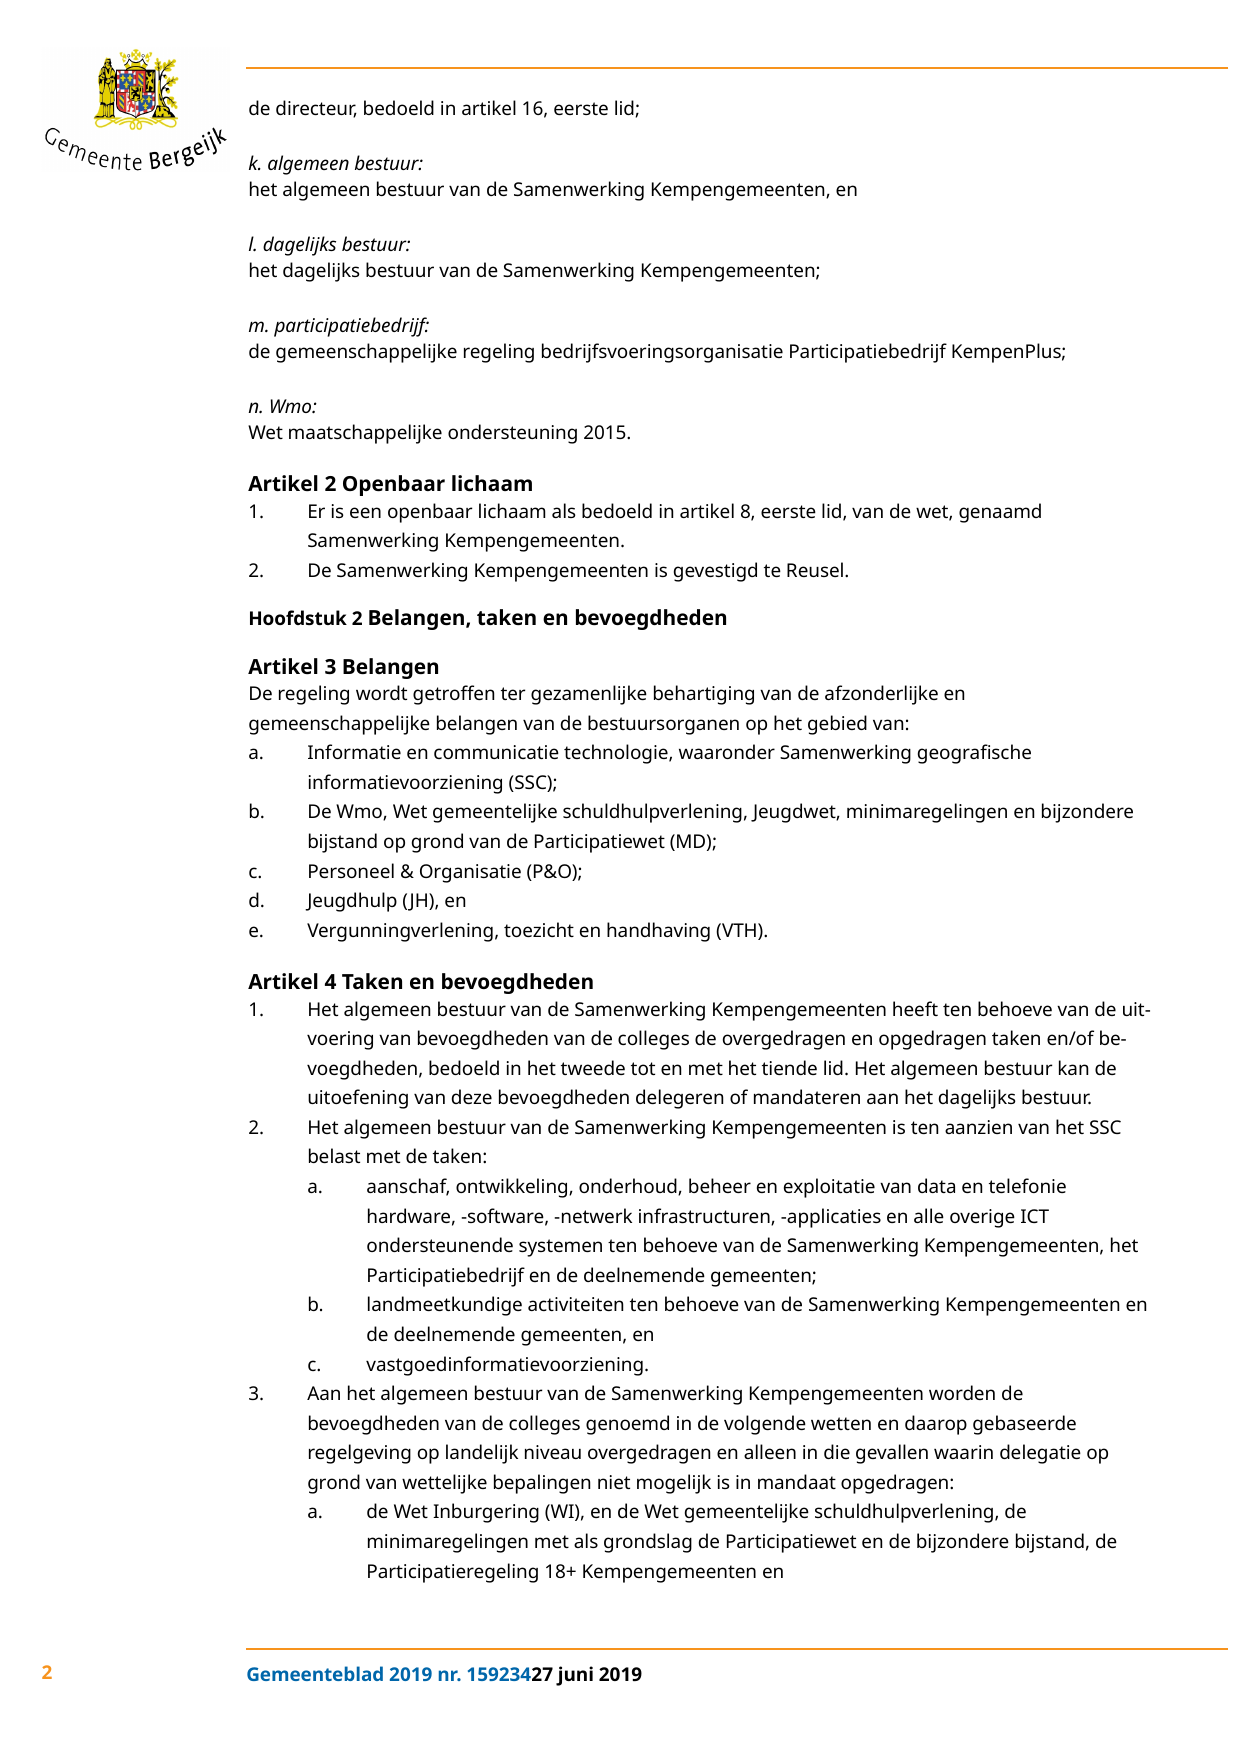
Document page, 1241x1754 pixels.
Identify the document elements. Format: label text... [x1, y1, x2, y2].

text k. algemeen bestuur: [248, 150, 1152, 176]
text De regeling wordt getroffen ter gezamenlijke behartiging van de afzonderlijke en gemeenschappelijke belangen van de bestuursorganen op het gebied van: [248, 680, 1152, 736]
list Het algemeen bestuur van de Samenwerking Kempengemeenten is ten aanzien van het SSC belast met de taken: [248, 1114, 1152, 1169]
list aanschaf, ontwikkeling, onderhoud, beheer en exploitatie van data en telefonie hardware, -software, -netwerk infrastructuren, -applicaties en alle overige ICT ondersteunende systemen ten behoeve van de Samenwerking Kempengemeenten, het Participatiebedrijf en de deelnemende gemeenten; [307, 1173, 1152, 1288]
text het algemeen bestuur van de Samenwerking Kempengemeenten, en [248, 176, 1152, 202]
text n. Wmo: [248, 393, 1152, 419]
list Personeel & Organisatie (P&O); [248, 858, 1152, 883]
text Artikel 2 Openbaar lichaam [248, 469, 1152, 498]
picture [41, 47, 231, 172]
text Wet maatschappelijke ondersteuning 2015. [248, 419, 1152, 445]
text de directeur, bedoeld in artikel 16, eerste lid; [248, 95, 1152, 121]
text Artikel 3 Belangen [248, 652, 1152, 680]
list Jeugdhulp (JH), en [248, 887, 1152, 913]
text het dagelijks bestuur van de Samenwerking Kempengemeenten; [248, 257, 1152, 283]
text de gemeenschappelijke regeling bedrijfsvoeringsorganisatie Participatiebedrijf KempenPlus; [248, 338, 1152, 364]
list De Wmo, Wet gemeentelijke schuldhulpverlening, Jeugdwet, minimaregelingen en bijzondere bijstand op grond van de Participatiewet (MD); [248, 799, 1152, 854]
list De Samenwerking Kempengemeenten is gevestigd te Reusel. [248, 557, 1152, 583]
list Er is een openbaar lichaam als bedoeld in artikel 8, eerste lid, van de wet, genaamd Samenwerking Kempengemeenten. [248, 498, 1152, 553]
list Informatie en communicatie technologie, waaronder Samenwerking geografische informatievoorziening (SSC); [248, 739, 1152, 795]
text Artikel 4 Taken en bevoegdheden [248, 967, 1152, 996]
list vastgoedinformatievoorziening. [307, 1351, 1152, 1377]
list landmeetkundige activiteiten ten behoeve van de Samenwerking Kempengemeenten en de deelnemende gemeenten, en [307, 1292, 1152, 1347]
text m. participatiebedrijf: [248, 312, 1152, 338]
list Aan het algemeen bestuur van de Samenwerking Kempengemeenten worden de bevoegdheden van de colleges genoemd in de volgende wetten en daarop gebaseerde regelgeving op landelijk niveau overgedragen en alleen in die gevallen waarin delegatie op grond van wettelijke bepalingen niet mogelijk is in mandaat opgedragen: [248, 1380, 1152, 1495]
list Vergunningverlening, toezicht en handhaving (VTH). [248, 917, 1152, 943]
text Hoofdstuk 2 Belangen, taken en bevoegdheden [248, 603, 1152, 631]
list Het algemeen bestuur van de Samenwerking Kempengemeenten heeft ten behoeve van de uit-voering van bevoegdheden van de colleges de overgedragen en opgedragen taken en/of be-voegdheden, bedoeld in het tweede tot en met het tiende lid. Het algemeen bestuur kan de uitoefening van deze bevoegdheden delegeren of mandateren aan het dagelijks bestuur. [248, 996, 1152, 1110]
text l. dagelijks bestuur: [248, 231, 1152, 257]
list de Wet Inburgering (WI), en de Wet gemeentelijke schuldhulpverlening, de minimaregelingen met als grondslag de Participatiewet en de bijzondere bijstand, de Participatieregeling 18+ Kempengemeenten en [307, 1499, 1152, 1584]
